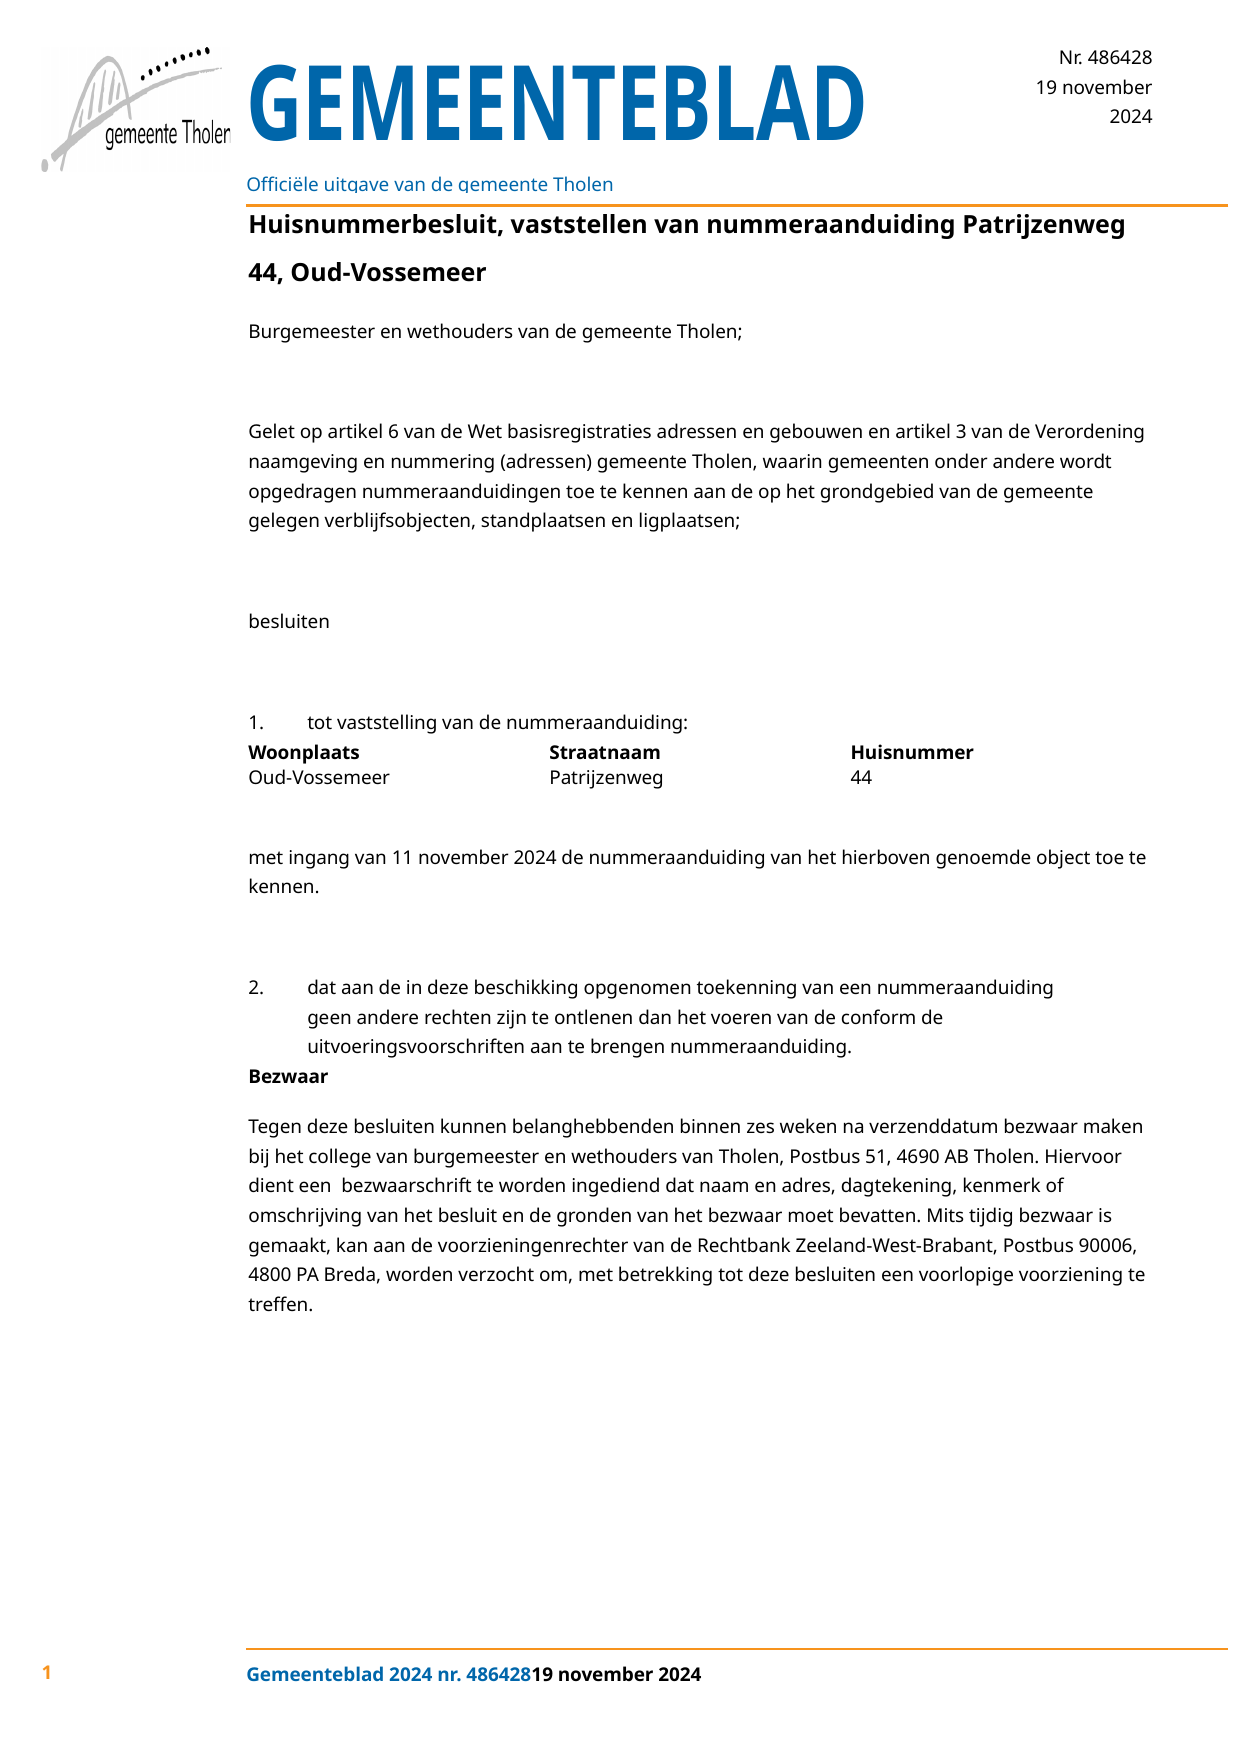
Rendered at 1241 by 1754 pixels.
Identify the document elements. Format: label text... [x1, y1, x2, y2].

picture [41, 47, 231, 172]
text Burgemeester en wethouders van de gemeente Tholen; [248, 318, 1152, 344]
list tot vaststelling van de nummeraanduiding: [248, 709, 1152, 735]
list dat aan de in deze beschikking opgenomen toekenning van een nummeraanduiding [248, 974, 1152, 1000]
table_header Straatnaam [549, 739, 850, 764]
text Tegen deze besluiten kunnen belanghebbenden binnen zes weken na verzenddatum bezwaar maken bij het college van burgemeester en wethouders van Tholen, Postbus 51, 4690 AB Tholen. Hiervoor dient een bezwaarschrift te worden ingediend dat naam en adres, dagtekening, kenmerk of omschrijving van het besluit en de gronden van het bezwaar moet bevatten. Mits tijdig bezwaar is gemaakt, kan aan de voorzieningenrechter van de Rechtbank Zeeland-West-Brabant, Postbus 90006, 4800 PA Breda, worden verzocht om, met betrekking tot deze besluiten een voorlopige voorziening te treffen. [248, 1113, 1152, 1317]
text Huisnummerbesluit, vaststellen van nummeraanduiding Patrijzenweg 44, Oud-Vossemeer [248, 207, 1152, 288]
text besluiten [248, 608, 1152, 634]
table_header Huisnummer [850, 739, 1152, 764]
text Bezwaar [248, 1063, 1152, 1089]
list geen andere rechten zijn te ontlenen dan het voeren van de conform de uitvoeringsvoorschriften aan te brengen nummeraanduiding. [248, 1004, 1152, 1059]
table_header Woonplaats [248, 739, 549, 764]
table_cell 44 [850, 765, 1152, 790]
table_cell Patrijzenweg [549, 765, 850, 790]
text met ingang van 11 november 2024 de nummeraanduiding van het hierboven genoemde object toe te kennen. [248, 844, 1152, 899]
table_cell Oud-Vossemeer [248, 765, 549, 790]
text Gelet op artikel 6 van de Wet basisregistraties adressen en gebouwen en artikel 3 van de Verordening naamgeving en nummering (adressen) gemeente Tholen, waarin gemeenten onder andere wordt opgedragen nummeraanduidingen toe te kennen aan de op het grondgebied van de gemeente gelegen verblijfsobjecten, standplaatsen en ligplaatsen; [248, 419, 1152, 533]
